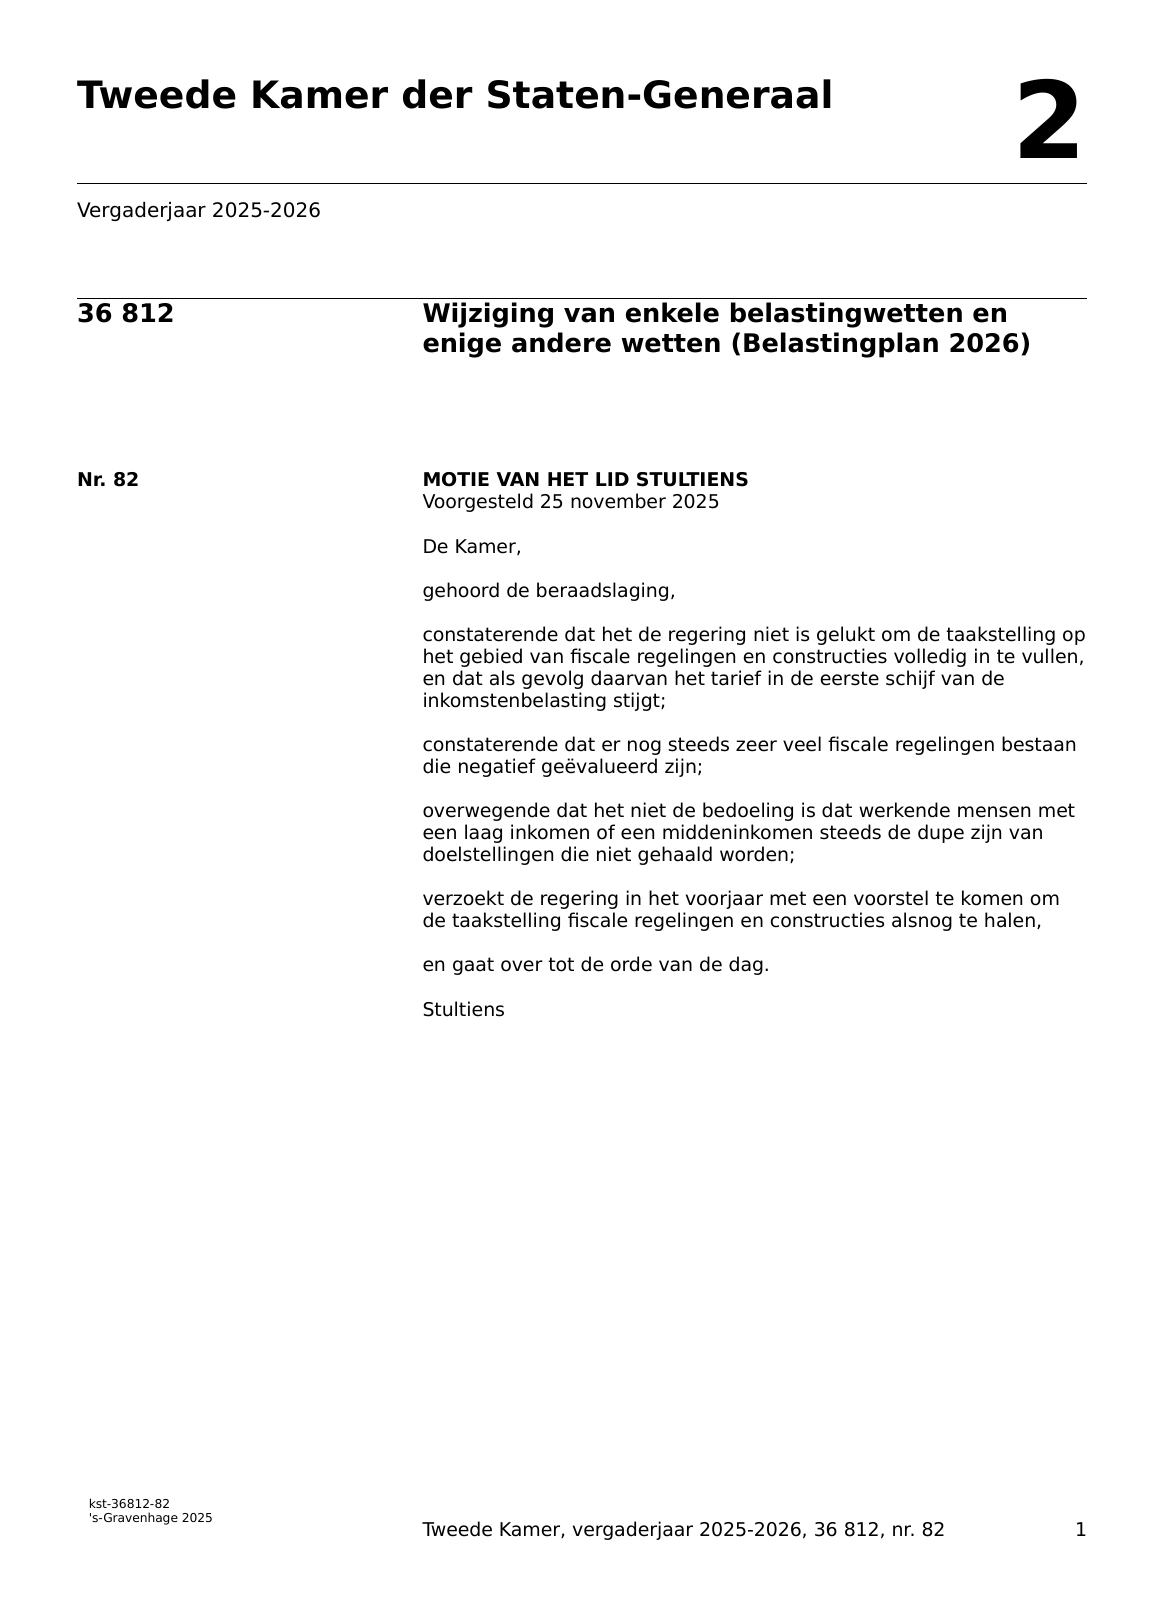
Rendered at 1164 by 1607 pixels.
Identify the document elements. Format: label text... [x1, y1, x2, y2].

text gehoord de beraadslaging, [422, 580, 1087, 602]
subtitle Nr. 82 MOTIE VAN HET LID STULTIENS [77, 469, 1087, 491]
table_cell Vergaderjaar 2025-2026 [77, 184, 1087, 298]
text Stultiens [422, 998, 1087, 1021]
text 's-Gravenhage 2025 [88, 1511, 323, 1525]
text verzoekt de regering in het voorjaar met een voorstel te komen om de taakstelling fiscale regelingen en constructies alsnog te halen, [422, 888, 1087, 932]
table_header Tweede Kamer der Staten-Generaal [77, 59, 886, 183]
text Voorgesteld 25 november 2025 [422, 491, 1087, 513]
text en gaat over tot de orde van de dag. [422, 954, 1087, 976]
table_header 2 [886, 59, 1087, 183]
text constaterende dat het de regering niet is gelukt om de taakstelling op het gebied van fiscale regelingen en constructies volledig in te vullen, en dat als gevolg daarvan het tarief in de eerste schijf van de inkomstenbelasting stijgt; [422, 624, 1087, 712]
text De Kamer, [422, 536, 1087, 557]
subtitle 36 812 Wijziging van enkele belastingwetten en enige andere wetten (Belastingplan 2026) [77, 299, 1087, 358]
text constaterende dat er nog steeds zeer veel fiscale regelingen bestaan die negatief geëvalueerd zijn; [422, 734, 1087, 778]
text overwegende dat het niet de bedoeling is dat werkende mensen met een laag inkomen of een middeninkomen steeds de dupe zijn van doelstellingen die niet gehaald worden; [422, 800, 1087, 866]
text kst-36812-82 [88, 1497, 323, 1511]
